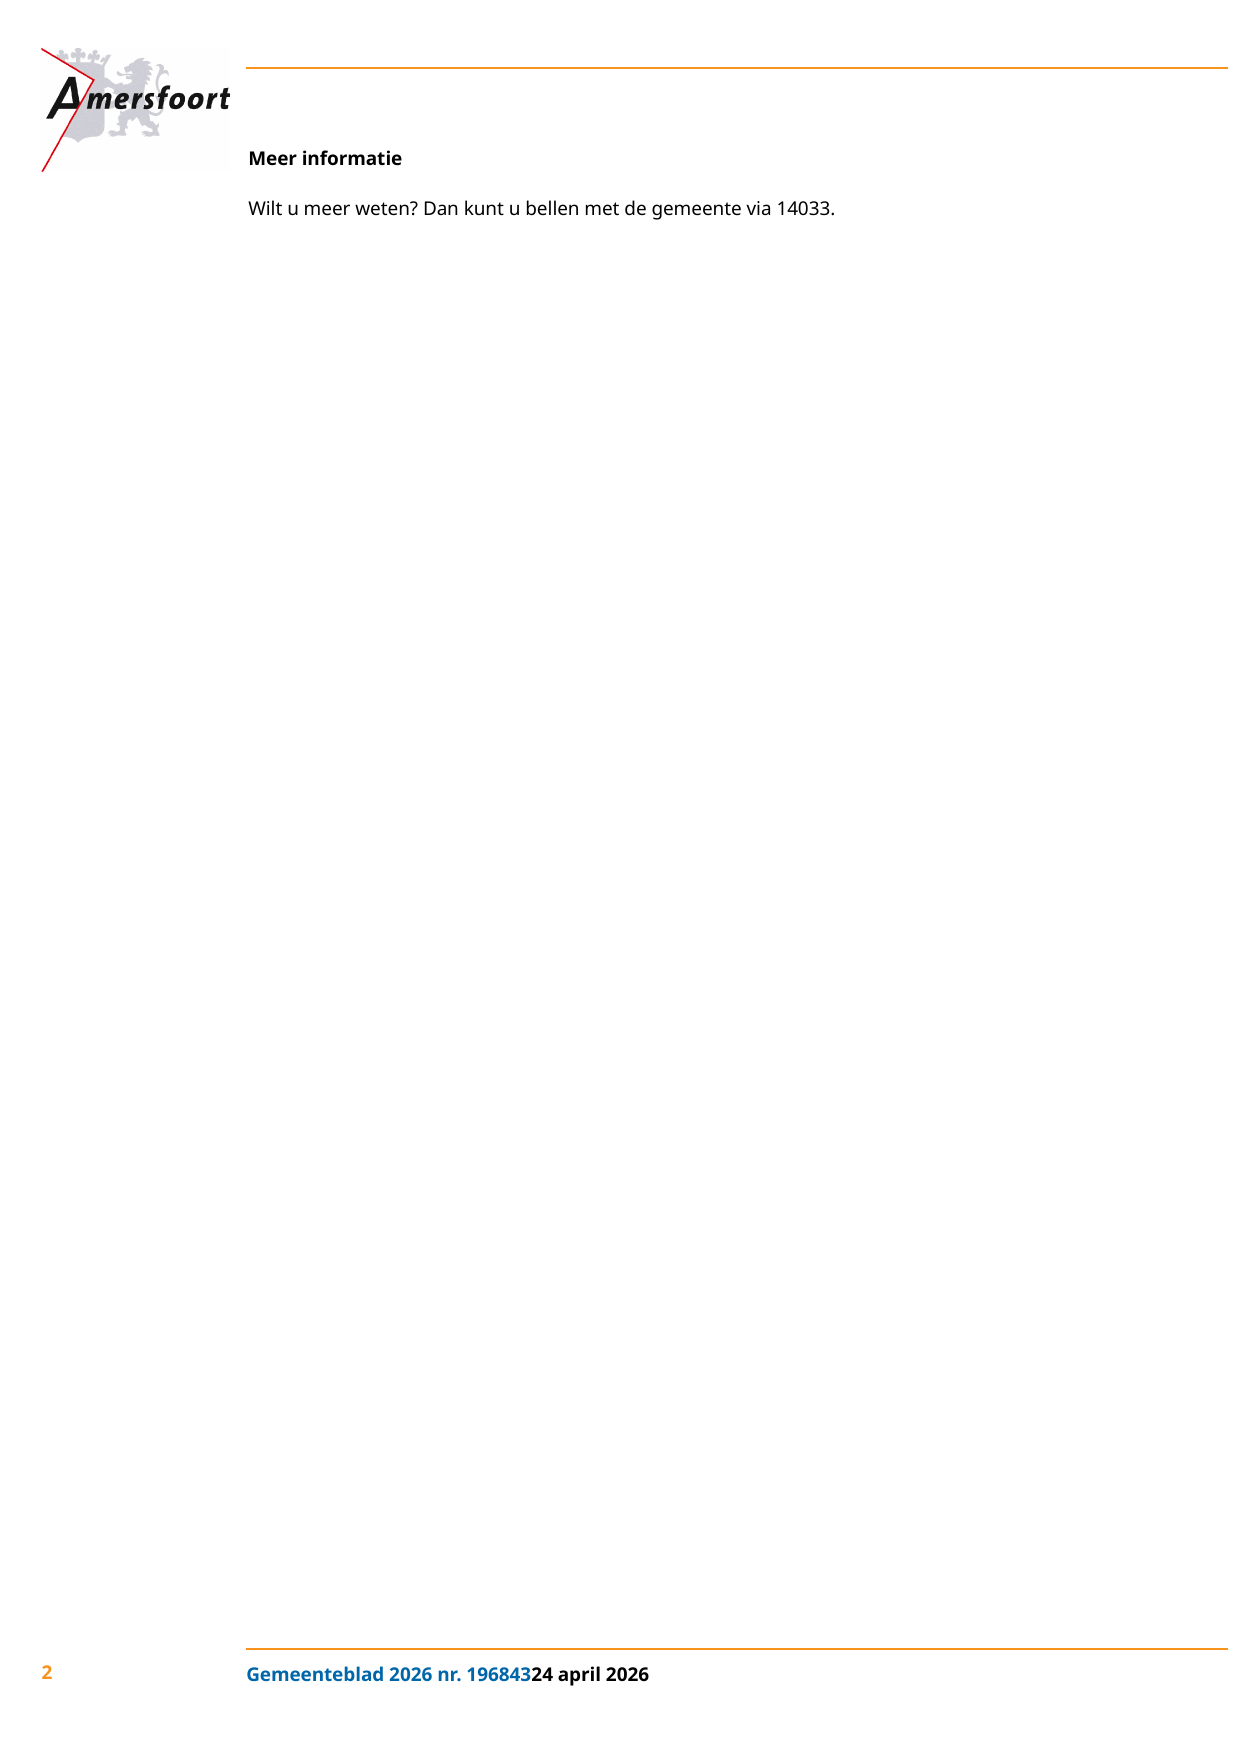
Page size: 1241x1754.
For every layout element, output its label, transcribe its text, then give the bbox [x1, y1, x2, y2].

text Wilt u meer weten? Dan kunt u bellen met de gemeente via 14033. [248, 196, 1152, 221]
text Meer informatie [248, 145, 1152, 171]
picture [41, 47, 231, 172]
